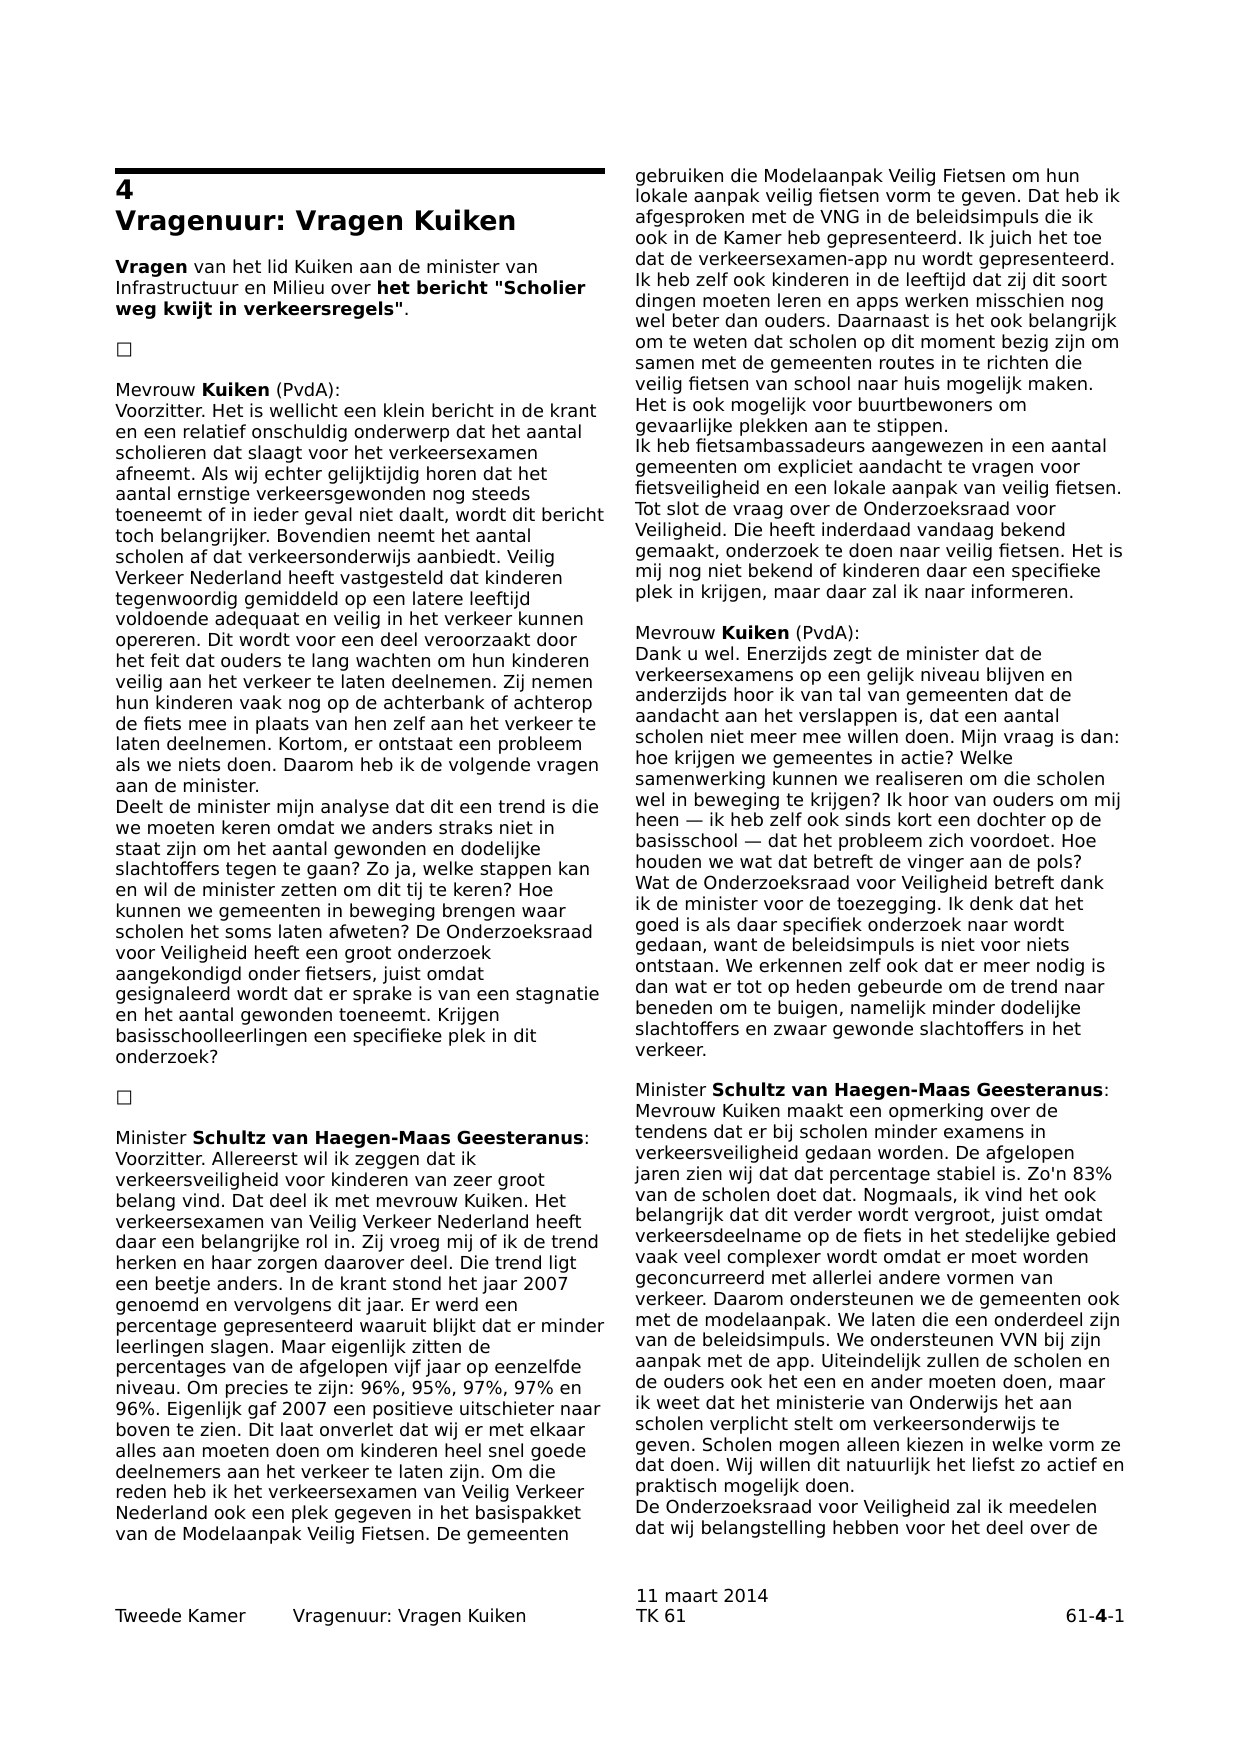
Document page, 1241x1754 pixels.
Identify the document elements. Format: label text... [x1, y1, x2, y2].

text Mevrouw Kuiken (PvdA): [115, 380, 605, 401]
title 4 Vragenuur: Vragen Kuiken [115, 174, 605, 237]
text Tot slot de vraag over de Onderzoeksraad voor Veiligheid. Die heeft inderdaad vandaag bekend gemaakt, onderzoek te doen naar veilig fietsen. Het is mij nog niet bekend of kinderen daar een specifieke plek in krijgen, maar daar zal ik naar informeren. [635, 499, 1125, 603]
text Deelt de minister mijn analyse dat dit een trend is die we moeten keren omdat we anders straks niet in staat zijn om het aantal gewonden en dodelijke slachtoffers tegen te gaan? Zo ja, welke stappen kan en wil de minister zetten om dit tij te keren? Hoe kunnen we gemeenten in beweging brengen waar scholen het soms laten afweten? De Onderzoeksraad voor Veiligheid heeft een groot onderzoek aangekondigd onder fietsers, juist omdat gesignaleerd wordt dat er sprake is van een stagnatie en het aantal gewonden toeneemt. Krijgen basisschoolleerlingen een specifieke plek in dit onderzoek? [115, 797, 605, 1067]
text Vragen van het lid Kuiken aan de minister van Infrastructuur en Milieu over het bericht "Scholier weg kwijt in verkeersregels". [115, 257, 605, 319]
text Ik heb fietsambassadeurs aangewezen in een aantal gemeenten om expliciet aandacht te vragen voor fietsveiligheid en een lokale aanpak van veilig fietsen. [635, 436, 1125, 499]
text Voorzitter. Het is wellicht een klein bericht in de krant en een relatief onschuldig onderwerp dat het aantal scholieren dat slaagt voor het verkeersexamen afneemt. Als wij echter gelijktijdig horen dat het aantal ernstige verkeersgewonden nog steeds toeneemt of in ieder geval niet daalt, wordt dit bericht toch belangrijker. Bovendien neemt het aantal scholen af dat verkeersonderwijs aanbiedt. Veilig Verkeer Nederland heeft vastgesteld dat kinderen tegenwoordig gemiddeld op een latere leeftijd voldoende adequaat en veilig in het verkeer kunnen opereren. Dit wordt voor een deel veroorzaakt door het feit dat ouders te lang wachten om hun kinderen veilig aan het verkeer te laten deelnemen. Zij nemen hun kinderen vaak nog op de achterbank of achterop de fiets mee in plaats van hen zelf aan het verkeer te laten deelnemen. Kortom, er ontstaat een probleem als we niets doen. Daarom heb ik de volgende vragen aan de minister. [115, 401, 605, 797]
text Mevrouw Kuiken (PvdA): [635, 623, 1125, 643]
text gebruiken die Modelaanpak Veilig Fietsen om hun lokale aanpak veilig fietsen vorm te geven. Dat heb ik afgesproken met de VNG in de beleidsimpuls die ik ook in de Kamer heb gepresenteerd. Ik juich het toe dat de verkeersexamen-app nu wordt gepresenteerd. Ik heb zelf ook kinderen in de leeftijd dat zij dit soort dingen moeten leren en apps werken misschien nog wel beter dan ouders. Daarnaast is het ook belangrijk om te weten dat scholen op dit moment bezig zijn om samen met de gemeenten routes in te richten die veilig fietsen van school naar huis mogelijk maken. Het is ook mogelijk voor buurtbewoners om gevaarlijke plekken aan te stippen. [635, 165, 1125, 436]
text De Onderzoeksraad voor Veiligheid zal ik meedelen dat wij belangstelling hebben voor het deel over de [635, 1497, 1125, 1538]
text Voorzitter. Allereerst wil ik zeggen dat ik verkeersveiligheid voor kinderen van zeer groot belang vind. Dat deel ik met mevrouw Kuiken. Het verkeersexamen van Veilig Verkeer Nederland heeft daar een belangrijke rol in. Zij vroeg mij of ik de trend herken en haar zorgen daarover deel. Die trend ligt een beetje anders. In de krant stond het jaar 2007 genoemd en vervolgens dit jaar. Er werd een percentage gepresenteerd waaruit blijkt dat er minder leerlingen slagen. Maar eigenlijk zitten de percentages van de afgelopen vijf jaar op eenzelfde niveau. Om precies te zijn: 96%, 95%, 97%, 97% en 96%. Eigenlijk gaf 2007 een positieve uitschieter naar boven te zien. Dit laat onverlet dat wij er met elkaar alles aan moeten doen om kinderen heel snel goede deelnemers aan het verkeer te laten zijn. Om die reden heb ik het verkeersexamen van Veilig Verkeer Nederland ook een plek gegeven in het basispakket van de Modelaanpak Veilig Fietsen. De gemeenten [115, 1149, 605, 1545]
text Wat de Onderzoeksraad voor Veiligheid betreft dank ik de minister voor de toezegging. Ik denk dat het goed is als daar specifiek onderzoek naar wordt gedaan, want de beleidsimpuls is niet voor niets ontstaan. We erkennen zelf ook dat er meer nodig is dan wat er tot op heden gebeurde om de trend naar beneden om te buigen, namelijk minder dodelijke slachtoffers en zwaar gewonde slachtoffers in het verkeer. [635, 873, 1125, 1060]
text Mevrouw Kuiken maakt een opmerking over de tendens dat er bij scholen minder examens in verkeersveiligheid gedaan worden. De afgelopen jaren zien wij dat dat percentage stabiel is. Zo'n 83% van de scholen doet dat. Nogmaals, ik vind het ook belangrijk dat dit verder wordt vergroot, juist omdat verkeersdeelname op de fiets in het stedelijke gebied vaak veel complexer wordt omdat er moet worden geconcurreerd met allerlei andere vormen van verkeer. Daarom ondersteunen we de gemeenten ook met de modelaanpak. We laten die een onderdeel zijn van de beleidsimpuls. We ondersteunen VVN bij zijn aanpak met de app. Uiteindelijk zullen de scholen en de ouders ook het een en ander moeten doen, maar ik weet dat het ministerie van Onderwijs het aan scholen verplicht stelt om verkeersonderwijs te geven. Scholen mogen alleen kiezen in welke vorm ze dat doen. Wij willen dit natuurlijk het liefst zo actief en praktisch mogelijk doen. [635, 1101, 1125, 1497]
text Minister Schultz van Haegen-Maas Geesteranus: [635, 1080, 1125, 1101]
text Minister Schultz van Haegen-Maas Geesteranus: [115, 1128, 605, 1149]
text ⬜ [115, 339, 605, 360]
text Dank u wel. Enerzijds zegt de minister dat de verkeersexamens op een gelijk niveau blijven en anderzijds hoor ik van tal van gemeenten dat de aandacht aan het verslappen is, dat een aantal scholen niet meer mee willen doen. Mijn vraag is dan: hoe krijgen we gemeentes in actie? Welke samenwerking kunnen we realiseren om die scholen wel in beweging te krijgen? Ik hoor van ouders om mij heen — ik heb zelf ook sinds kort een dochter op de basisschool — dat het probleem zich voordoet. Hoe houden we wat dat betreft de vinger aan de pols? [635, 643, 1125, 873]
text ⬜ [115, 1087, 605, 1108]
